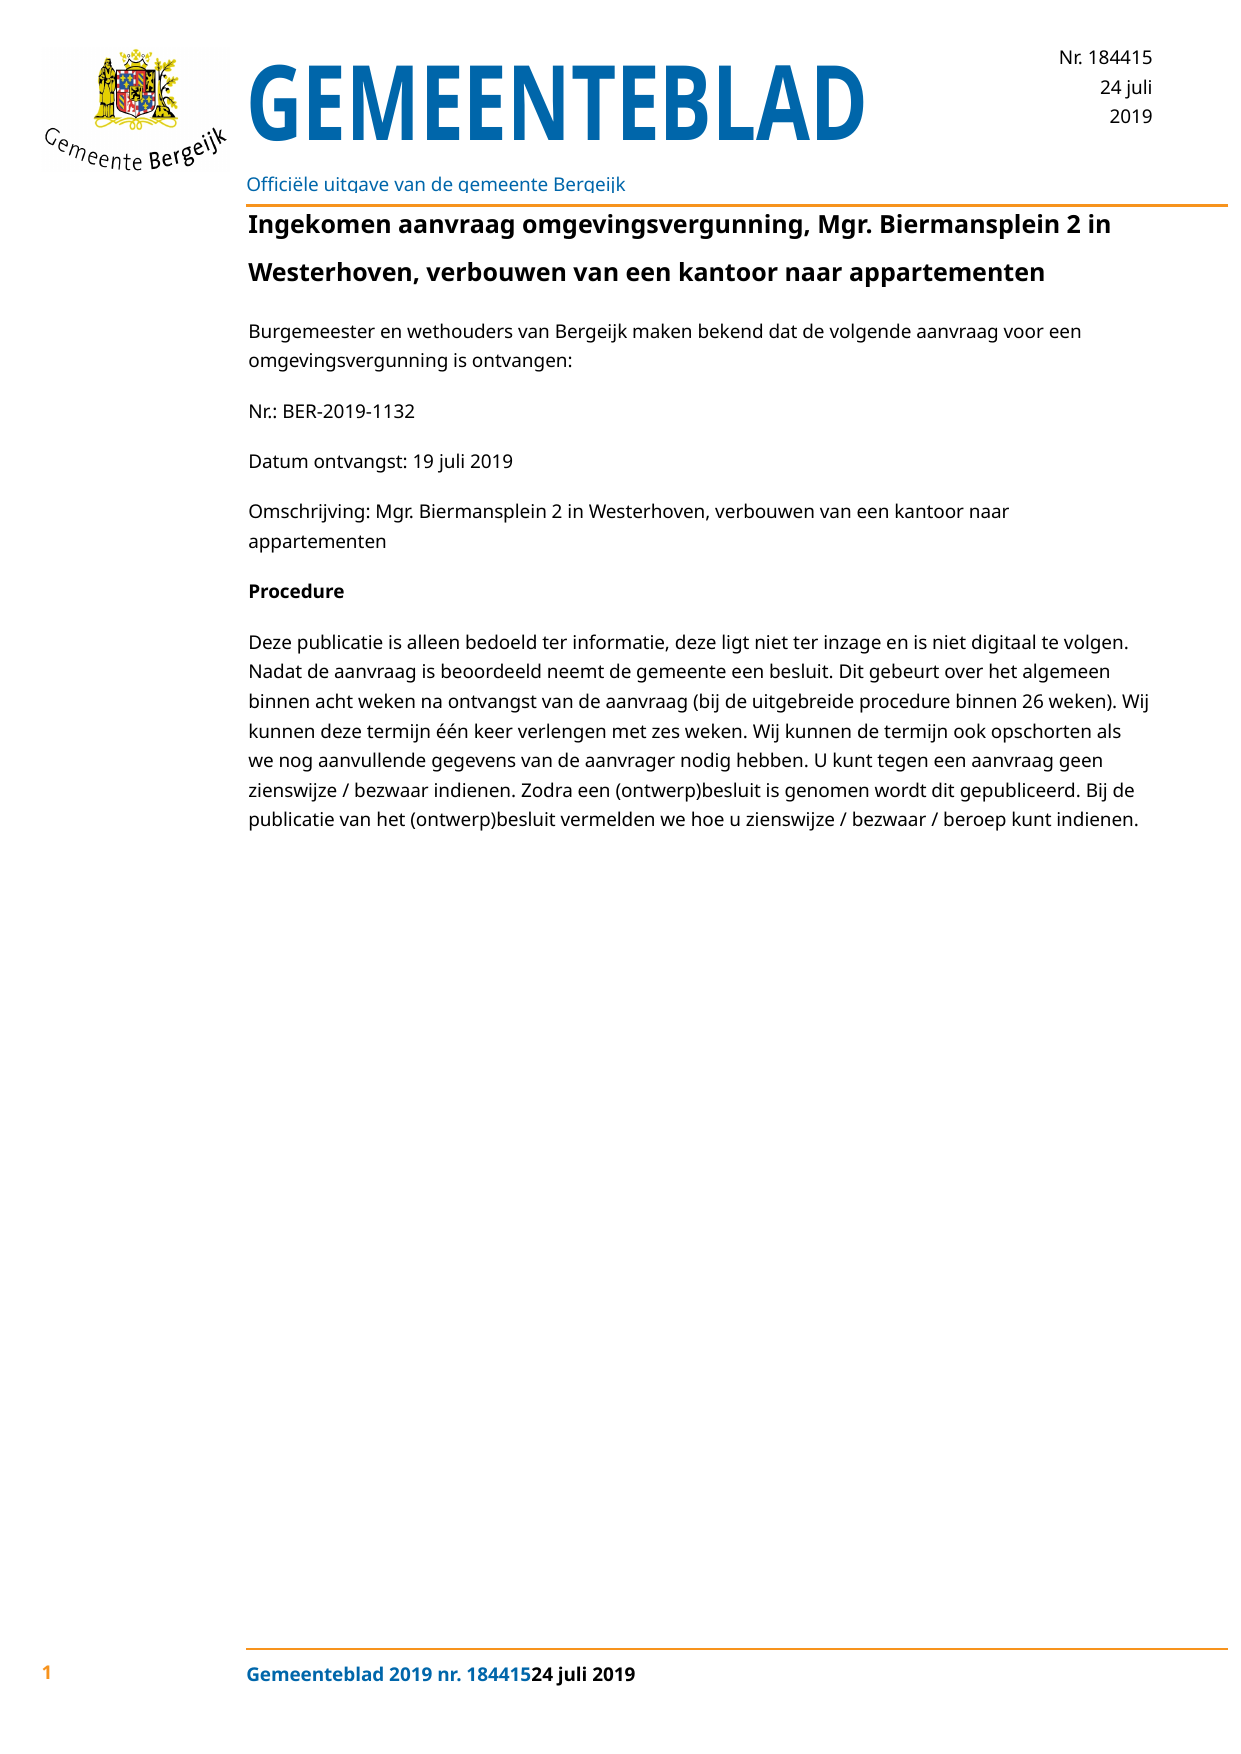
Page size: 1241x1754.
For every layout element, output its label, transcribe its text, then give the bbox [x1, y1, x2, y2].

text Burgemeester en wethouders van Bergeijk maken bekend dat de volgende aanvraag voor een omgevingsvergunning is ontvangen: [248, 318, 1152, 373]
text Ingekomen aanvraag omgevingsvergunning, Mgr. Biermansplein 2 in Westerhoven, verbouwen van een kantoor naar appartementen [248, 207, 1152, 288]
text Datum ontvangst: 19 juli 2019 [248, 448, 1152, 474]
text Deze publicatie is alleen bedoeld ter informatie, deze ligt niet ter inzage en is niet digitaal te volgen. Nadat de aanvraag is beoordeeld neemt de gemeente een besluit. Dit gebeurt over het algemeen binnen acht weken na ontvangst van de aanvraag (bij de uitgebreide procedure binnen 26 weken). Wij kunnen deze termijn één keer verlengen met zes weken. Wij kunnen de termijn ook opschorten als we nog aanvullende gegevens van de aanvrager nodig hebben. U kunt tegen een aanvraag geen zienswijze / bezwaar indienen. Zodra een (ontwerp)besluit is genomen wordt dit gepubliceerd. Bij de publicatie van het (ontwerp)besluit vermelden we hoe u zienswijze / bezwaar / beroep kunt indienen. [248, 629, 1152, 832]
text Omschrijving: Mgr. Biermansplein 2 in Westerhoven, verbouwen van een kantoor naar appartementen [248, 499, 1152, 554]
text Nr.: BER-2019-1132 [248, 398, 1152, 424]
picture [41, 47, 231, 172]
text Procedure [248, 579, 1152, 604]
